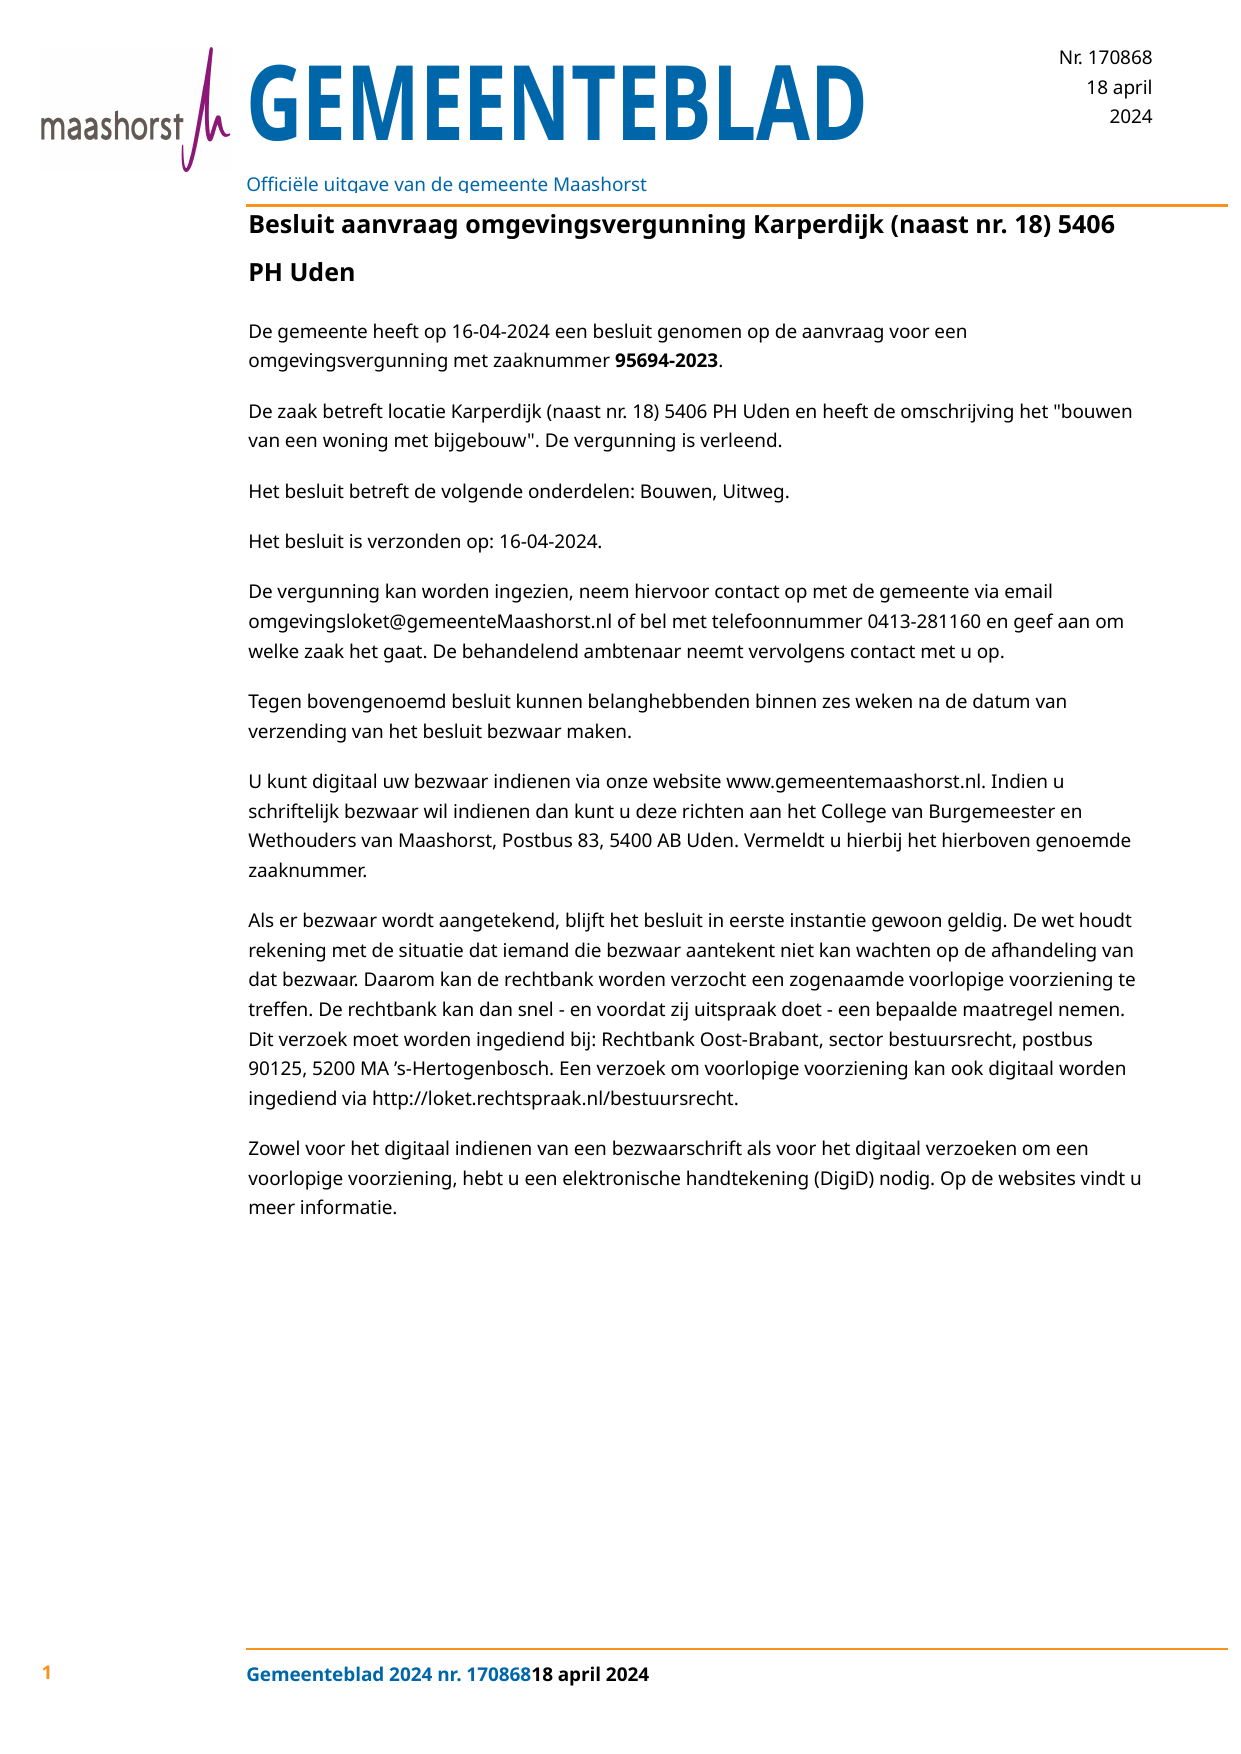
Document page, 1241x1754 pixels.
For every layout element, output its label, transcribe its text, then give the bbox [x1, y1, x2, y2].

picture [41, 47, 231, 172]
text Tegen bovengenoemd besluit kunnen belanghebbenden binnen zes weken na de datum van verzending van het besluit bezwaar maken. [248, 688, 1152, 744]
text Zowel voor het digitaal indienen van een bezwaarschrift als voor het digitaal verzoeken om een voorlopige voorziening, hebt u een elektronische handtekening (DigiD) nodig. Op de websites vindt u meer informatie. [248, 1135, 1152, 1220]
text Als er bezwaar wordt aangetekend, blijft het besluit in eerste instantie gewoon geldig. De wet houdt rekening met de situatie dat iemand die bezwaar aantekent niet kan wachten op de afhandeling van dat bezwaar. Daarom kan de rechtbank worden verzocht een zogenaamde voorlopige voorziening te treffen. De rechtbank kan dan snel - en voordat zij uitspraak doet - een bepaalde maatregel nemen. Dit verzoek moet worden ingediend bij: Rechtbank Oost-Brabant, sector bestuursrecht, postbus 90125, 5200 MA ’s-Hertogenbosch. Een verzoek om voorlopige voorziening kan ook digitaal worden ingediend via http://loket.rechtspraak.nl/bestuursrecht. [248, 907, 1152, 1111]
text De zaak betreft locatie Karperdijk (naast nr. 18) 5406 PH Uden en heeft de omschrijving het "bouwen van een woning met bijgebouw". De vergunning is verleend. [248, 398, 1152, 453]
text Besluit aanvraag omgevingsvergunning Karperdijk (naast nr. 18) 5406 PH Uden [248, 207, 1152, 288]
text De vergunning kan worden ingezien, neem hiervoor contact op met de gemeente via email omgevingsloket@gemeenteMaashorst.nl of bel met telefoonnummer 0413-281160 en geef aan om welke zaak het gaat. De behandelend ambtenaar neemt vervolgens contact met u op. [248, 579, 1152, 664]
text Het besluit betreft de volgende onderdelen: Bouwen, Uitweg. [248, 478, 1152, 504]
text De gemeente heeft op 16-04-2024 een besluit genomen op de aanvraag voor een omgevingsvergunning met zaaknummer 95694-2023. [248, 318, 1152, 373]
text U kunt digitaal uw bezwaar indienen via onze website www.gemeentemaashorst.nl. Indien u schriftelijk bezwaar wil indienen dan kunt u deze richten aan het College van Burgemeester en Wethouders van Maashorst, Postbus 83, 5400 AB Uden. Vermeldt u hierbij het hierboven genoemde zaaknummer. [248, 768, 1152, 883]
text Het besluit is verzonden op: 16-04-2024. [248, 528, 1152, 554]
